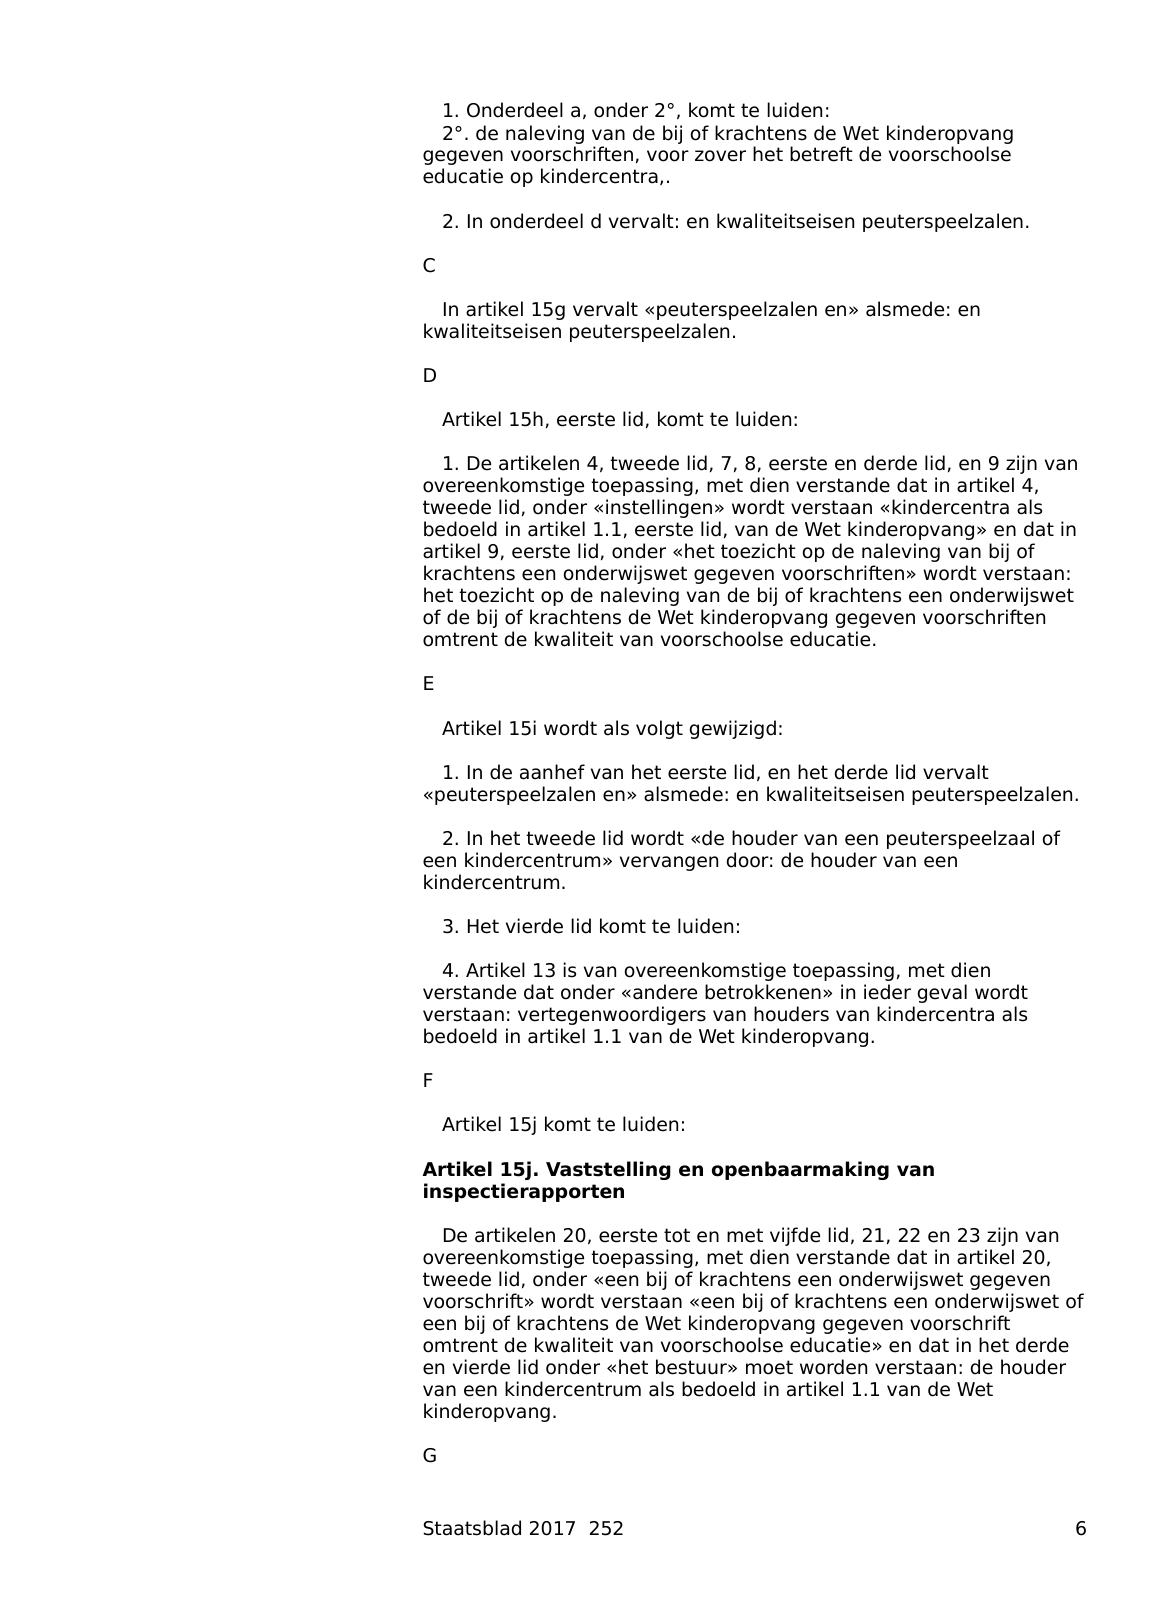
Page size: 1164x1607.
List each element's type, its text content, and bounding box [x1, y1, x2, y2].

text Artikel 15i wordt als volgt gewijzigd: [422, 717, 1087, 739]
text De artikelen 20, eerste tot en met vijfde lid, 21, 22 en 23 zijn van overeenkomstige toepassing, met dien verstande dat in artikel 20, tweede lid, onder «een bij of krachtens een onderwijswet gegeven voorschrift» wordt verstaan «een bij of krachtens een onderwijswet of een bij of krachtens de Wet kinderopvang gegeven voorschrift omtrent de kwaliteit van voorschoolse educatie» en dat in het derde en vierde lid onder «het bestuur» moet worden verstaan: de houder van een kindercentrum als bedoeld in artikel 1.1 van de Wet kinderopvang. [422, 1225, 1087, 1422]
text 2. In het tweede lid wordt «de houder van een peuterspeelzaal of een kindercentrum» vervangen door: de houder van een kindercentrum. [422, 828, 1087, 894]
text 1. In de aanhef van het eerste lid, en het derde lid vervalt «peuterspeelzalen en» alsmede: en kwaliteitseisen peuterspeelzalen. [422, 762, 1087, 806]
text D [422, 365, 1087, 387]
text 2°. de naleving van de bij of krachtens de Wet kinderopvang gegeven voorschriften, voor zover het betreft de voorschoolse educatie op kindercentra,. [422, 122, 1087, 188]
text 2. In onderdeel d vervalt: en kwaliteitseisen peuterspeelzalen. [422, 211, 1087, 232]
text 1. De artikelen 4, tweede lid, 7, 8, eerste en derde lid, en 9 zijn van overeenkomstige toepassing, met dien verstande dat in artikel 4, tweede lid, onder «instellingen» wordt verstaan «kindercentra als bedoeld in artikel 1.1, eerste lid, van de Wet kinderopvang» en dat in artikel 9, eerste lid, onder «het toezicht op de naleving van bij of krachtens een onderwijswet gegeven voorschriften» wordt verstaan: het toezicht op de naleving van de bij of krachtens een onderwijswet of de bij of krachtens de Wet kinderopvang gegeven voorschriften omtrent de kwaliteit van voorschoolse educatie. [422, 453, 1087, 651]
text In artikel 15g vervalt «peuterspeelzalen en» alsmede: en kwaliteitseisen peuterspeelzalen. [422, 299, 1087, 343]
text Artikel 15j komt te luiden: [422, 1114, 1087, 1136]
text C [422, 255, 1087, 277]
text Artikel 15h, eerste lid, komt te luiden: [422, 409, 1087, 431]
text 3. Het vierde lid komt te luiden: [422, 916, 1087, 938]
subtitle Artikel 15j. Vaststelling en openbaarmaking van inspectierapporten [422, 1158, 1087, 1202]
text G [422, 1445, 1087, 1467]
text 4. Artikel 13 is van overeenkomstige toepassing, met dien verstande dat onder «andere betrokkenen» in ieder geval wordt verstaan: vertegenwoordigers van houders van kindercentra als bedoeld in artikel 1.1 van de Wet kinderopvang. [422, 960, 1087, 1048]
text 1. Onderdeel a, onder 2°, komt te luiden: [422, 100, 1087, 122]
text F [422, 1070, 1087, 1092]
text E [422, 673, 1087, 695]
